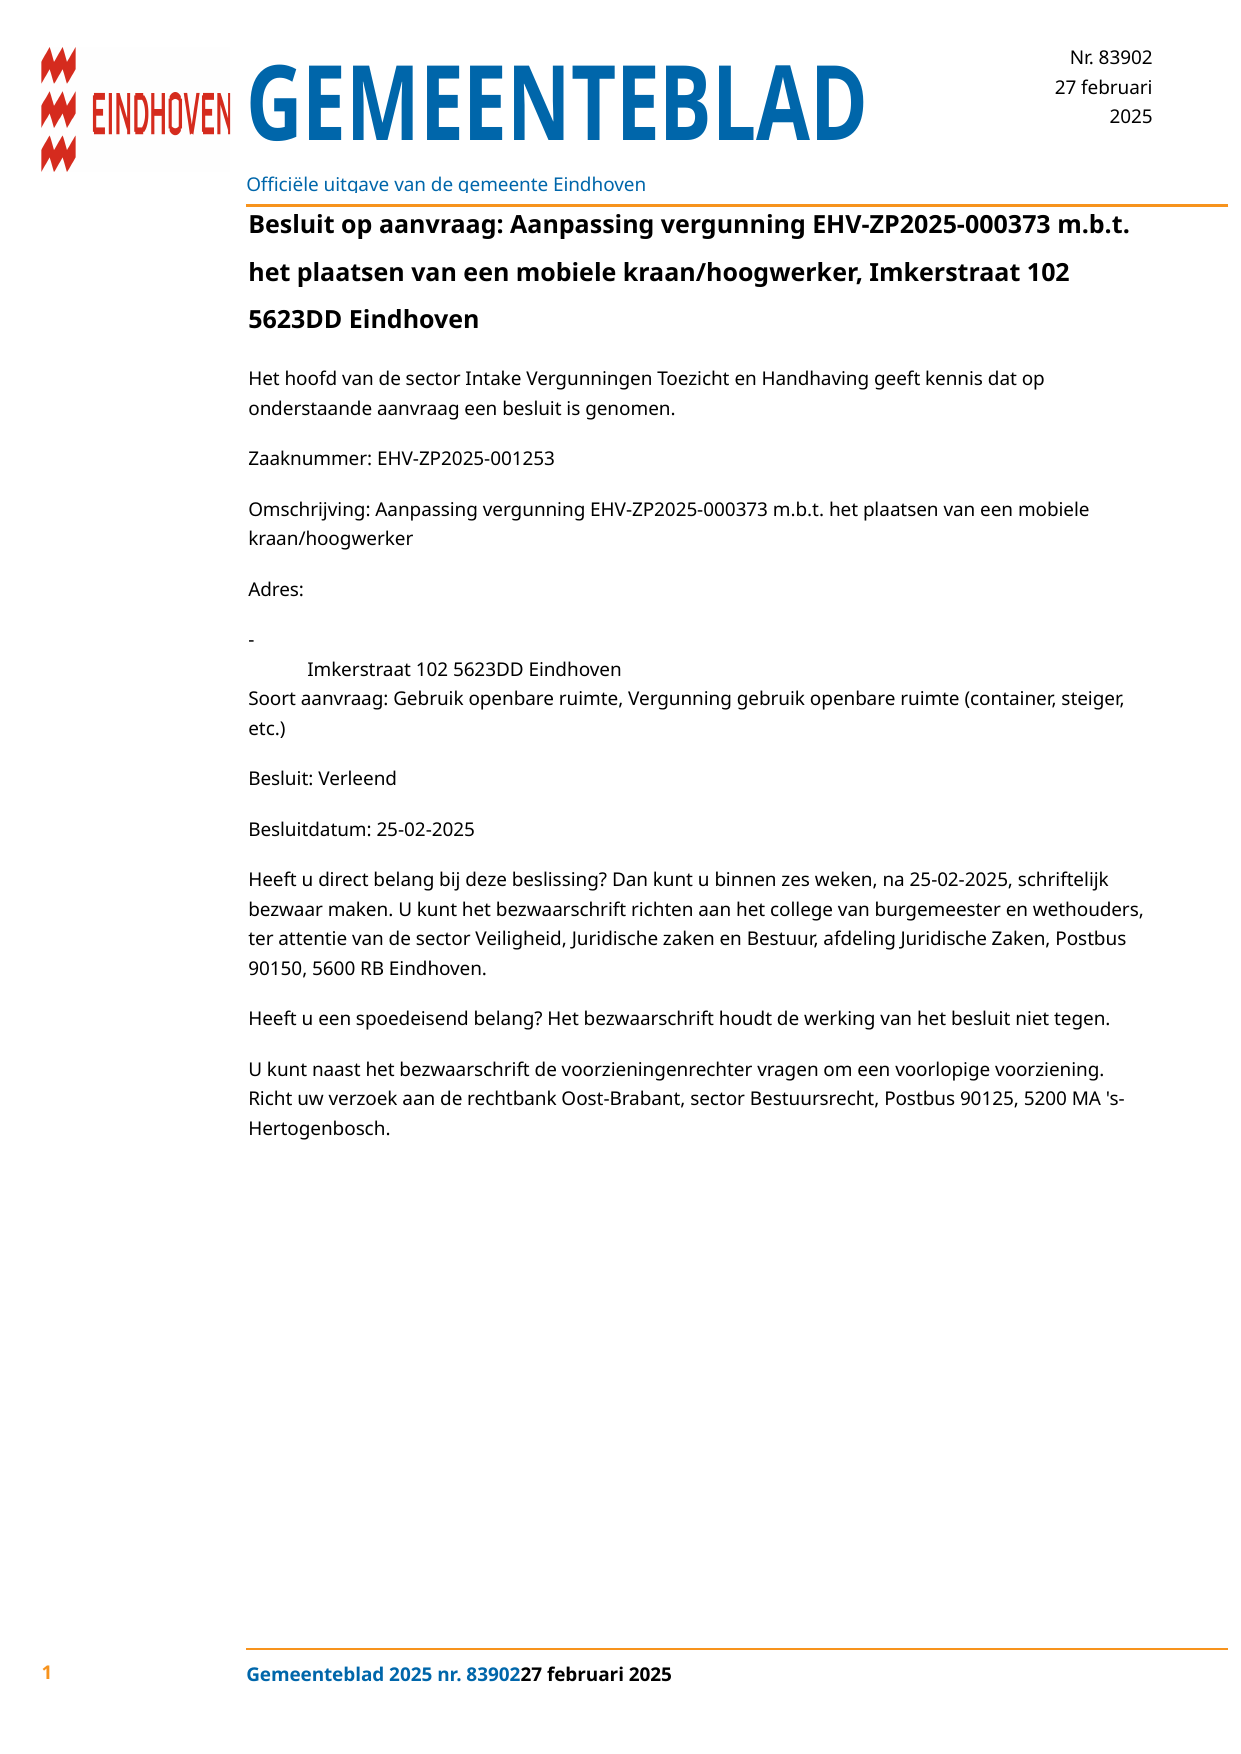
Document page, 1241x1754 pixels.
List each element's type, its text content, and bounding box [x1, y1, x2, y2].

list Imkerstraat 102 5623DD Eindhoven [248, 656, 1152, 682]
text Soort aanvraag: Gebruik openbare ruimte, Vergunning gebruik openbare ruimte (container, steiger, etc.) [248, 686, 1152, 741]
picture [41, 47, 231, 172]
text Omschrijving: Aanpassing vergunning EHV-ZP2025-000373 m.b.t. het plaatsen van een mobiele kraan/hoogwerker [248, 496, 1152, 551]
text Heeft u een spoedeisend belang? Het bezwaarschrift houdt de werking van het besluit niet tegen. [248, 1006, 1152, 1031]
text Adres: [248, 576, 1152, 602]
text Besluit op aanvraag: Aanpassing vergunning EHV-ZP2025-000373 m.b.t. het plaatsen van een mobiele kraan/hoogwerker, Imkerstraat 102 5623DD Eindhoven [248, 207, 1152, 336]
text Heeft u direct belang bij deze beslissing? Dan kunt u binnen zes weken, na 25-02-2025, schriftelijk bezwaar maken. U kunt het bezwaarschrift richten aan het college van burgemeester en wethouders, ter attentie van de sector Veiligheid, Juridische zaken en Bestuur, afdeling Juridische Zaken, Postbus 90150, 5600 RB Eindhoven. [248, 866, 1152, 981]
text Het hoofd van de sector Intake Vergunningen Toezicht en Handhaving geeft kennis dat op onderstaande aanvraag een besluit is genomen. [248, 366, 1152, 421]
text Besluitdatum: 25-02-2025 [248, 816, 1152, 842]
text U kunt naast het bezwaarschrift de voorzieningenrechter vragen om een voorlopige voorziening. Richt uw verzoek aan de rechtbank Oost-Brabant, sector Bestuursrecht, Postbus 90125, 5200 MA 's-Hertogenbosch. [248, 1056, 1152, 1141]
text Zaaknummer: EHV-ZP2025-001253 [248, 446, 1152, 471]
text Besluit: Verleend [248, 766, 1152, 791]
